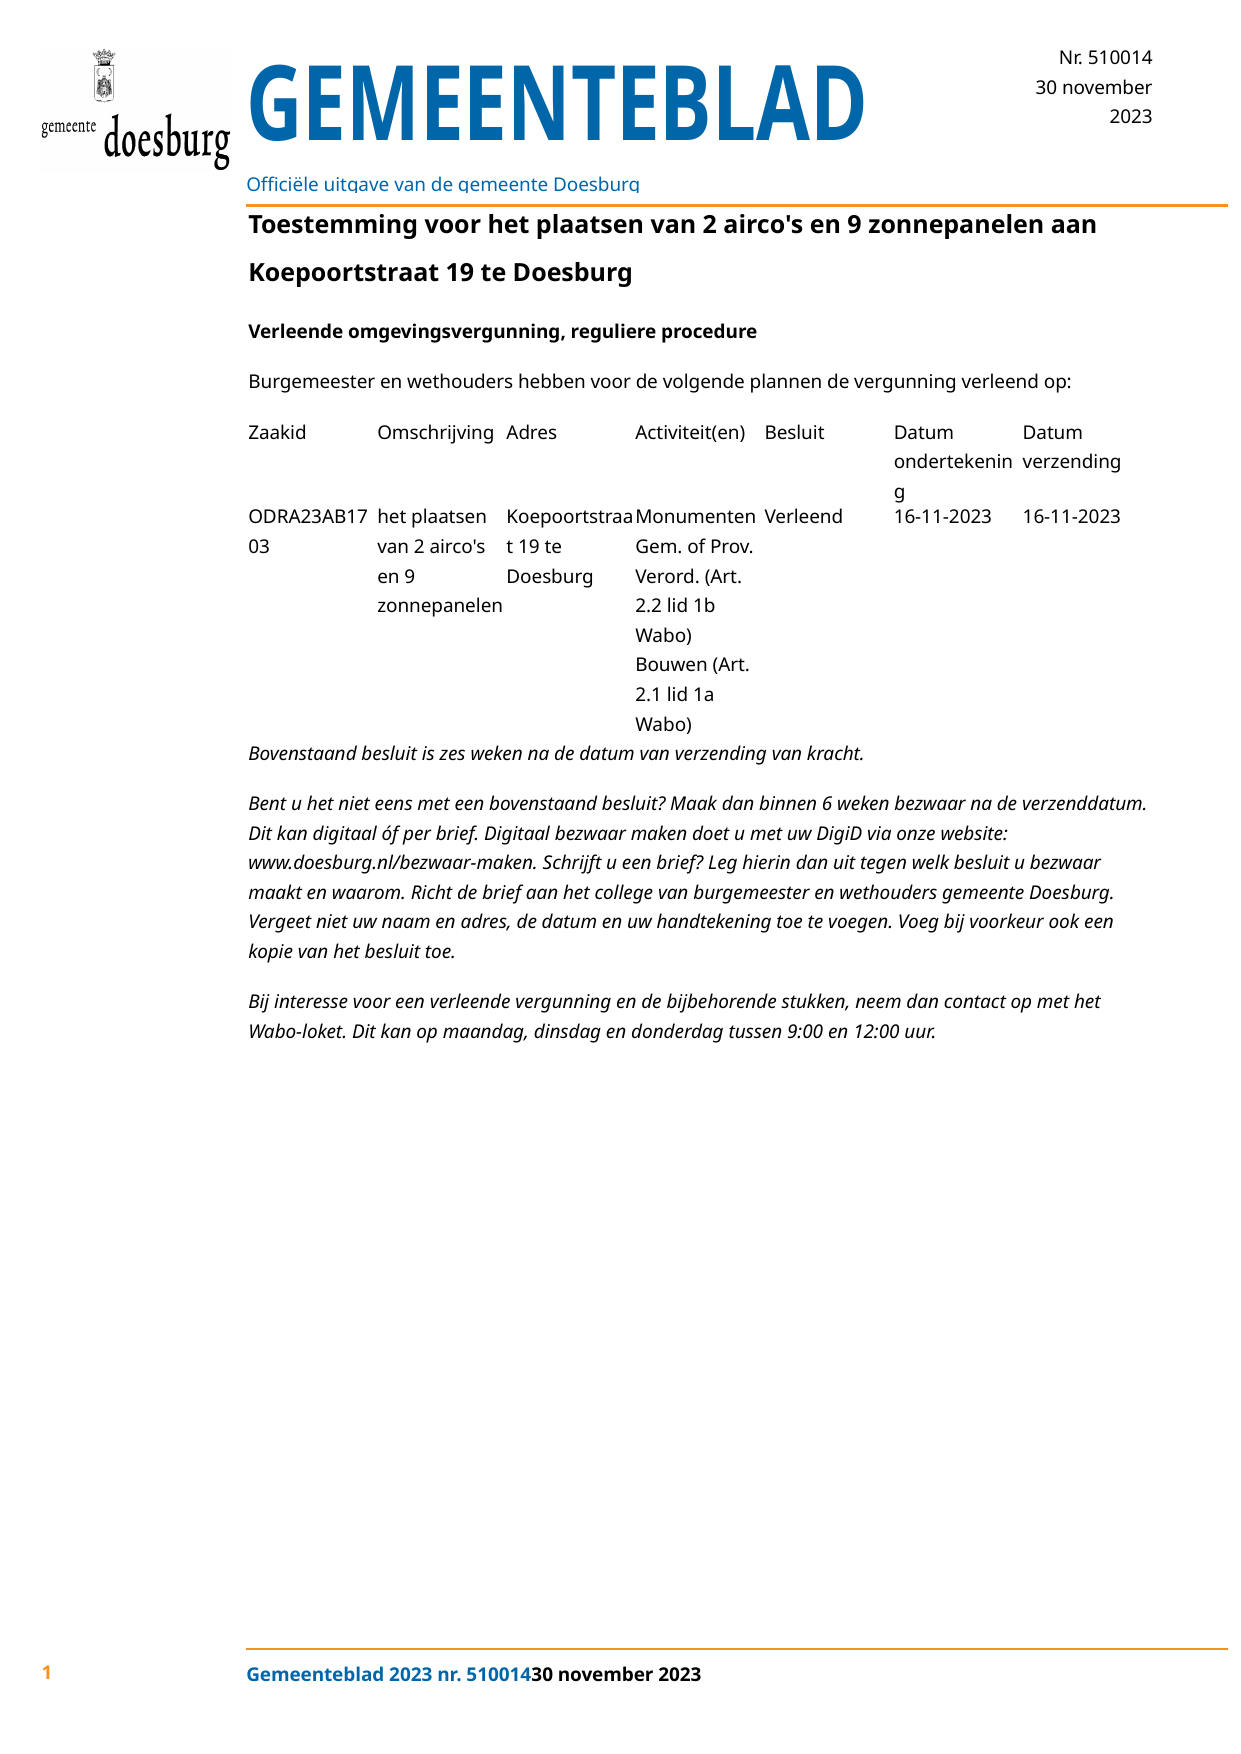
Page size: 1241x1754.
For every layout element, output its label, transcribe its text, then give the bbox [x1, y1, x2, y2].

text Burgemeester en wethouders hebben voor de volgende plannen de vergunning verleend op: [248, 368, 1152, 394]
text Toestemming voor het plaatsen van 2 airco's en 9 zonnepanelen aan Koepoortstraat 19 te Doesburg [248, 207, 1152, 288]
table_cell Verleend [764, 504, 893, 737]
table_header Activiteit(en) [635, 419, 764, 504]
table_header Datum verzending [1023, 419, 1152, 504]
text Bent u het niet eens met een bovenstaand besluit? Maak dan binnen 6 weken bezwaar na de verzenddatum. Dit kan digitaal óf per brief. Digitaal bezwaar maken doet u met uw DigiD via onze website: www.doesburg.nl/bezwaar-maken. Schrijft u een brief? Leg hierin dan uit tegen welk besluit u bezwaar maakt en waarom. Richt de brief aan het college van burgemeester en wethouders gemeente Doesburg. Vergeet niet uw naam en adres, de datum en uw handtekening toe te voegen. Voeg bij voorkeur ook een kopie van het besluit toe. [248, 790, 1152, 964]
picture [41, 47, 231, 172]
table_cell 16-11-2023 [894, 504, 1022, 737]
text Bij interesse voor een verleende vergunning en de bijbehorende stukken, neem dan contact op met het Wabo-loket. Dit kan op maandag, dinsdag en donderdag tussen 9:00 en 12:00 uur. [248, 988, 1152, 1044]
table_header Zaakid [248, 419, 377, 504]
table_header Omschrijving [377, 419, 506, 504]
table_cell ODRA23AB1703 [248, 504, 377, 737]
table_cell Monumenten Gem. of Prov. Verord. (Art. 2.2 lid 1b Wabo) Bouwen (Art. 2.1 lid 1a Wabo) [635, 504, 764, 737]
table_cell 16-11-2023 [1023, 504, 1152, 737]
text Bovenstaand besluit is zes weken na de datum van verzending van kracht. [248, 740, 1152, 766]
table_header Adres [506, 419, 635, 504]
table_cell Koepoortstraat 19 te Doesburg [506, 504, 635, 737]
table_cell het plaatsen van 2 airco's en 9 zonnepanelen [377, 504, 506, 737]
table_header Besluit [764, 419, 893, 504]
text Verleende omgevingsvergunning, reguliere procedure [248, 318, 1152, 344]
table_header Datum ondertekening [894, 419, 1022, 504]
